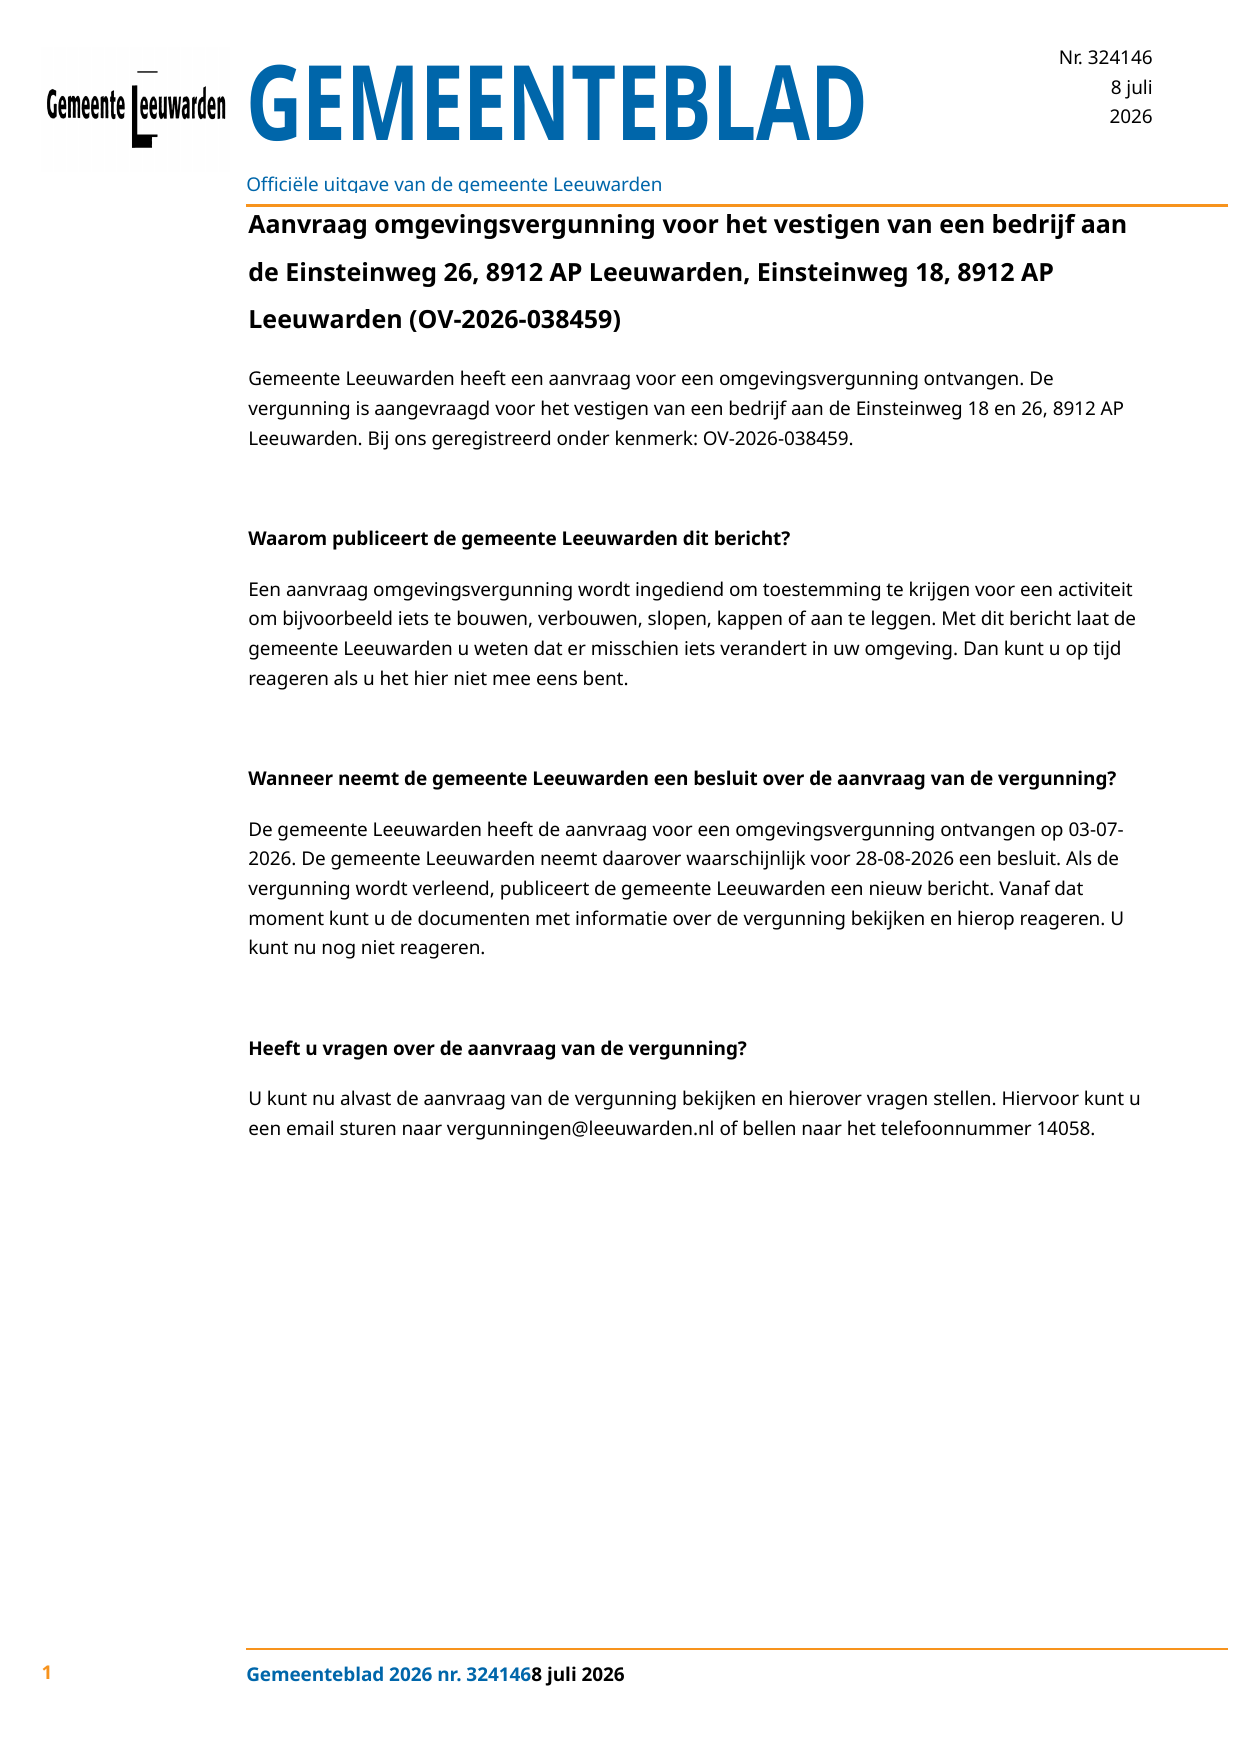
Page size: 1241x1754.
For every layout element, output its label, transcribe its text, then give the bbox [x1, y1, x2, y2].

text Gemeente Leeuwarden heeft een aanvraag voor een omgevingsvergunning ontvangen. De vergunning is aangevraagd voor het vestigen van een bedrijf aan de Einsteinweg 18 en 26, 8912 AP Leeuwarden. Bij ons geregistreerd onder kenmerk: OV-2026-038459. [248, 366, 1152, 450]
text Wanneer neemt de gemeente Leeuwarden een besluit over de aanvraag van de vergunning? [248, 766, 1152, 791]
text Waarom publiceert de gemeente Leeuwarden dit bericht? [248, 526, 1152, 551]
text De gemeente Leeuwarden heeft de aanvraag voor een omgevingsvergunning ontvangen op 03-07-2026. De gemeente Leeuwarden neemt daarover waarschijnlijk voor 28-08-2026 een besluit. Als de vergunning wordt verleend, publiceert de gemeente Leeuwarden een nieuw bericht. Vanaf dat moment kunt u de documenten met informatie over de vergunning bekijken en hierop reageren. U kunt nu nog niet reageren. [248, 816, 1152, 960]
text Een aanvraag omgevingsvergunning wordt ingediend om toestemming te krijgen voor een activiteit om bijvoorbeeld iets te bouwen, verbouwen, slopen, kappen of aan te leggen. Met dit bericht laat de gemeente Leeuwarden u weten dat er misschien iets verandert in uw omgeving. Dan kunt u op tijd reageren als u het hier niet mee eens bent. [248, 576, 1152, 690]
picture [41, 47, 231, 172]
text Heeft u vragen over de aanvraag van de vergunning? [248, 1035, 1152, 1061]
text U kunt nu alvast de aanvraag van de vergunning bekijken en hierover vragen stellen. Hiervoor kunt u een email sturen naar vergunningen@leeuwarden.nl of bellen naar het telefoonnummer 14058. [248, 1086, 1152, 1141]
text Aanvraag omgevingsvergunning voor het vestigen van een bedrijf aan de Einsteinweg 26, 8912 AP Leeuwarden, Einsteinweg 18, 8912 AP Leeuwarden (OV-2026-038459) [248, 207, 1152, 336]
